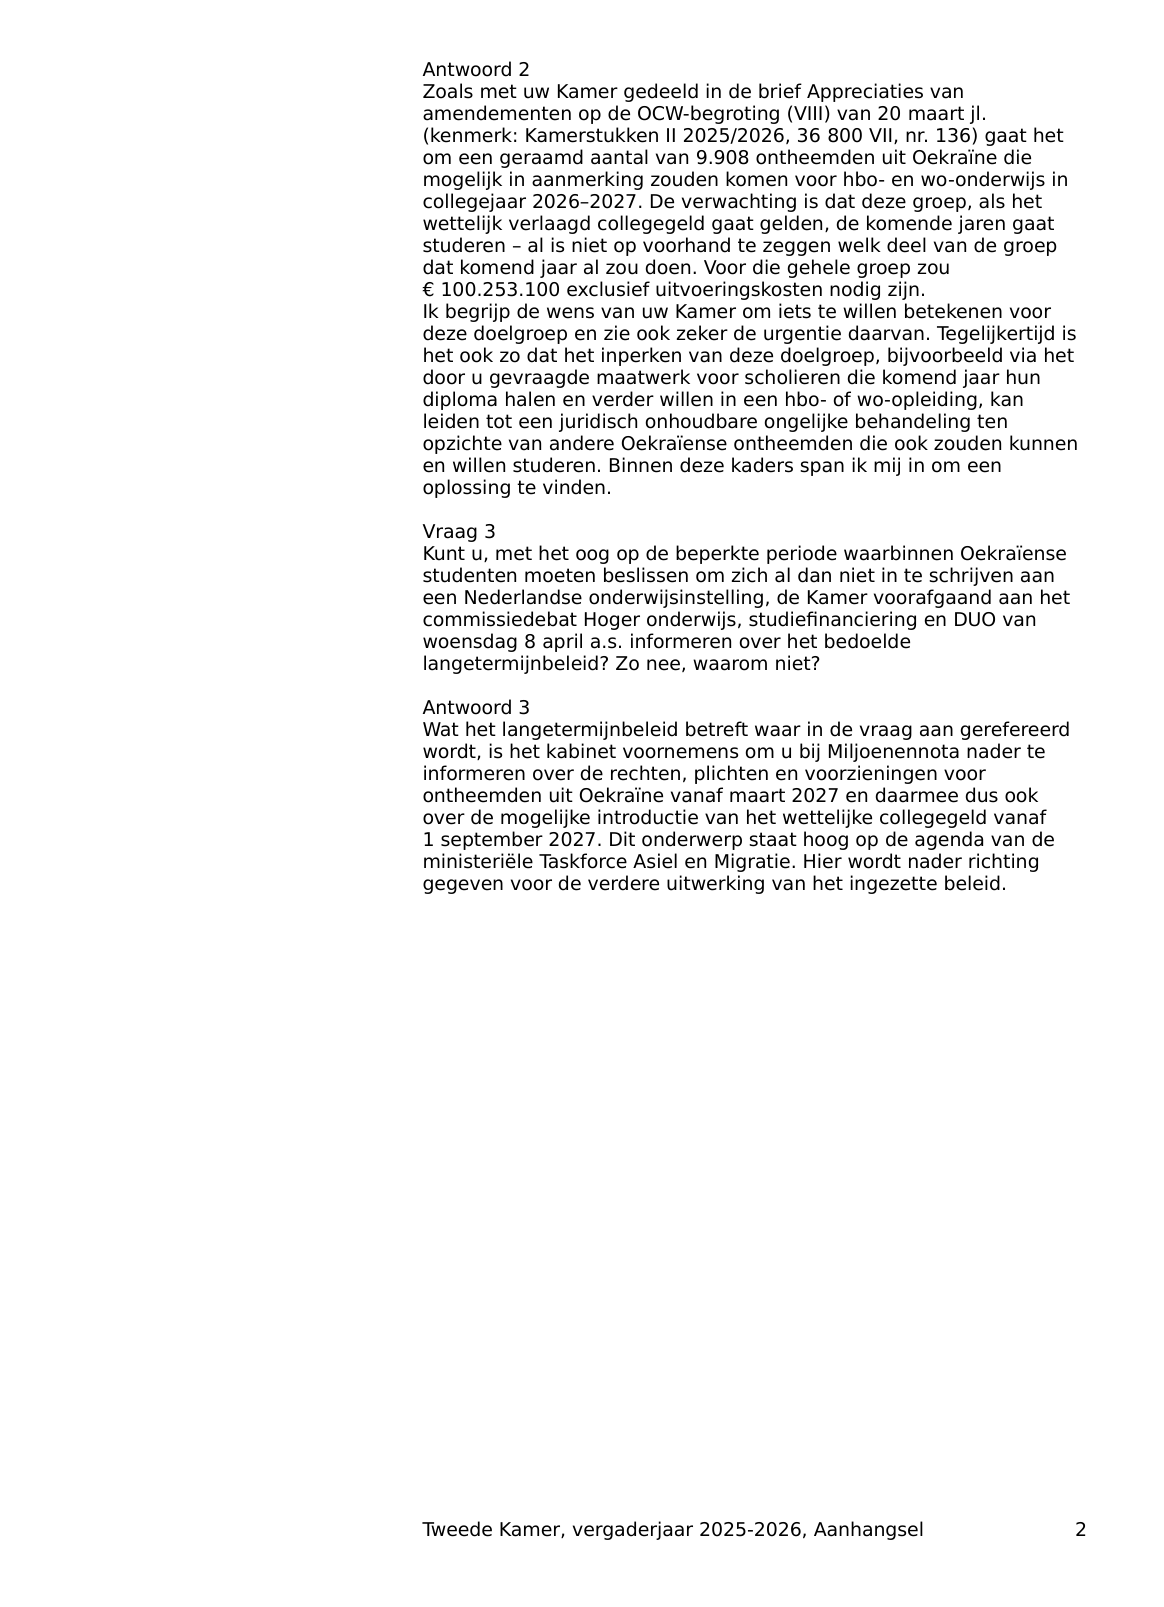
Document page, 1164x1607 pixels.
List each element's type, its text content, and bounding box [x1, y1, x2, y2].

text Wat het langetermijnbeleid betreft waar in de vraag aan gerefereerd wordt, is het kabinet voornemens om u bij Miljoenennota nader te informeren over de rechten, plichten en voorzieningen voor ontheemden uit Oekraïne vanaf maart 2027 en daarmee dus ook over de mogelijke introductie van het wettelijke collegegeld vanaf 1 september 2027. Dit onderwerp staat hoog op de agenda van de ministeriële Taskforce Asiel en Migratie. Hier wordt nader richting gegeven voor de verdere uitwerking van het ingezette beleid. [422, 719, 1087, 895]
text Antwoord 2 [422, 59, 1087, 81]
text Kunt u, met het oog op de beperkte periode waarbinnen Oekraïense studenten moeten beslissen om zich al dan niet in te schrijven aan een Nederlandse onderwijsinstelling, de Kamer voorafgaand aan het commissiedebat Hoger onderwijs, studiefinanciering en DUO van woensdag 8 april a.s. informeren over het bedoelde langetermijnbeleid? Zo nee, waarom niet? [422, 543, 1087, 675]
text Antwoord 3 [422, 697, 1087, 719]
text Ik begrijp de wens van uw Kamer om iets te willen betekenen voor deze doelgroep en zie ook zeker de urgentie daarvan. Tegelijkertijd is het ook zo dat het inperken van deze doelgroep, bijvoorbeeld via het door u gevraagde maatwerk voor scholieren die komend jaar hun diploma halen en verder willen in een hbo- of wo-opleiding, kan leiden tot een juridisch onhoudbare ongelijke behandeling ten opzichte van andere Oekraïense ontheemden die ook zouden kunnen en willen studeren. Binnen deze kaders span ik mij in om een oplossing te vinden. [422, 301, 1087, 499]
text Vraag 3 [422, 521, 1087, 543]
text Zoals met uw Kamer gedeeld in de brief Appreciaties van amendementen op de OCW-begroting (VIII) van 20 maart jl. (kenmerk: Kamerstukken II 2025/2026, 36 800 VII, nr. 136) gaat het om een geraamd aantal van 9.908 ontheemden uit Oekraïne die mogelijk in aanmerking zouden komen voor hbo- en wo-onderwijs in collegejaar 2026–2027. De verwachting is dat deze groep, als het wettelijk verlaagd collegegeld gaat gelden, de komende jaren gaat studeren – al is niet op voorhand te zeggen welk deel van de groep dat komend jaar al zou doen. Voor die gehele groep zou € 100.253.100 exclusief uitvoeringskosten nodig zijn. [422, 81, 1087, 301]
